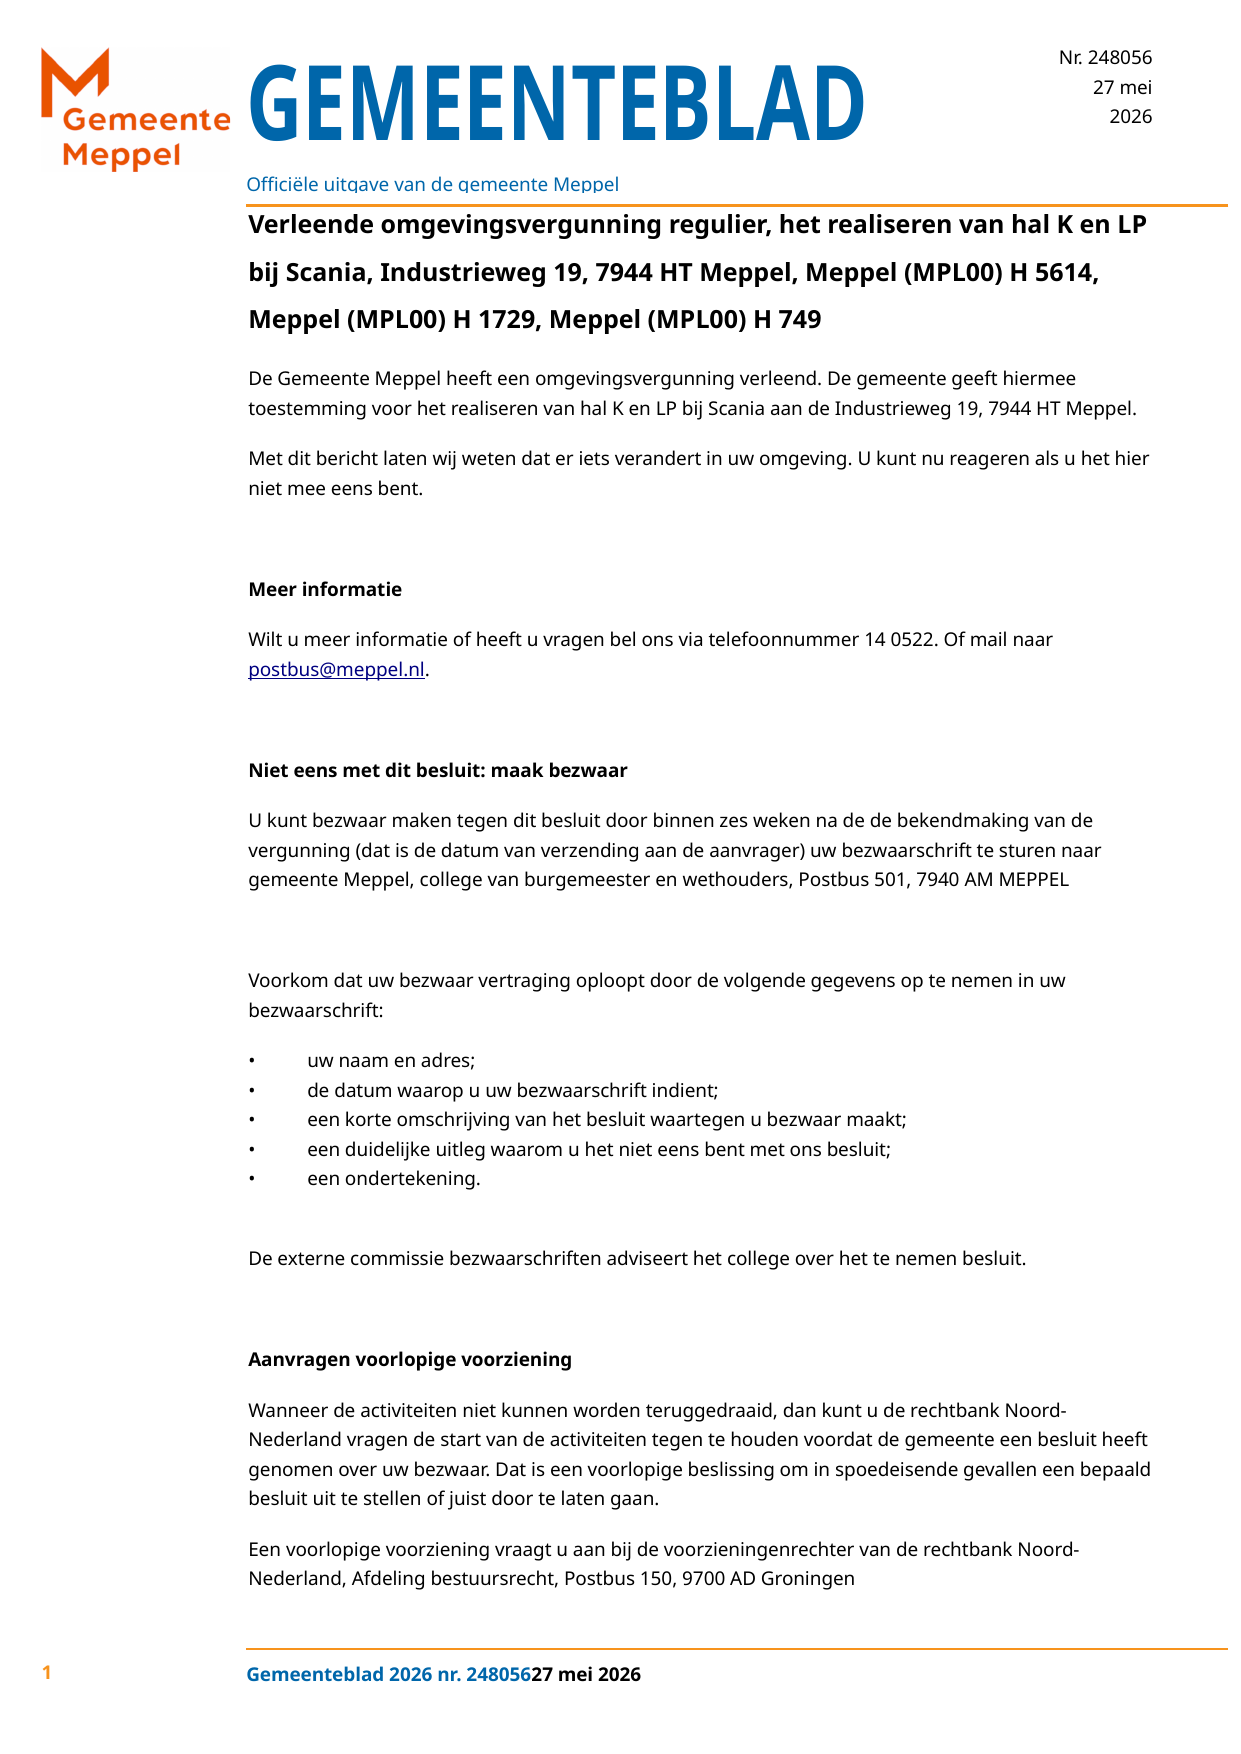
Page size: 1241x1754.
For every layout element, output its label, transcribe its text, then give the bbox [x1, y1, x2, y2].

list een ondertekening. [248, 1166, 1152, 1191]
list uw naam en adres; [248, 1047, 1152, 1073]
text Wanneer de activiteiten niet kunnen worden teruggedraaid, dan kunt u de rechtbank Noord-Nederland vragen de start van de activiteiten tegen te houden voordat de gemeente een besluit heeft genomen over uw bezwaar. Dat is een voorlopige beslissing om in spoedeisende gevallen een bepaald besluit uit te stellen of juist door te laten gaan. [248, 1397, 1152, 1511]
text Voorkom dat uw bezwaar vertraging oploopt door de volgende gegevens op te nemen in uw bezwaarschrift: [248, 967, 1152, 1022]
text Verleende omgevingsvergunning regulier, het realiseren van hal K en LP bij Scania, Industrieweg 19, 7944 HT Meppel, Meppel (MPL00) H 5614, Meppel (MPL00) H 1729, Meppel (MPL00) H 749 [248, 207, 1152, 336]
list een duidelijke uitleg waarom u het niet eens bent met ons besluit; [248, 1136, 1152, 1162]
text Wilt u meer informatie of heeft u vragen bel ons via telefoonnummer 14 0522. Of mail naar postbus@meppel.nl. [248, 626, 1152, 682]
text Aanvragen voorlopige voorziening [248, 1346, 1152, 1372]
text Niet eens met dit besluit: maak bezwaar [248, 757, 1152, 782]
list de datum waarop u uw bezwaarschrift indient; [248, 1077, 1152, 1102]
list een korte omschrijving van het besluit waartegen u bezwaar maakt; [248, 1106, 1152, 1132]
text De externe commissie bezwaarschriften adviseert het college over het te nemen besluit. [248, 1246, 1152, 1271]
text U kunt bezwaar maken tegen dit besluit door binnen zes weken na de de bekendmaking van de vergunning (dat is de datum van verzending aan de aanvrager) uw bezwaarschrift te sturen naar gemeente Meppel, college van burgemeester en wethouders, Postbus 501, 7940 AM MEPPEL [248, 807, 1152, 892]
text De Gemeente Meppel heeft een omgevingsvergunning verleend. De gemeente geeft hiermee toestemming voor het realiseren van hal K en LP bij Scania aan de Industrieweg 19, 7944 HT Meppel. [248, 366, 1152, 421]
text Meer informatie [248, 576, 1152, 602]
picture [41, 47, 231, 172]
text Met dit bericht laten wij weten dat er iets verandert in uw omgeving. U kunt nu reageren als u het hier niet mee eens bent. [248, 446, 1152, 501]
text Een voorlopige voorziening vraagt u aan bij de voorzieningenrechter van de rechtbank Noord-Nederland, Afdeling bestuursrecht, Postbus 150, 9700 AD Groningen [248, 1536, 1152, 1591]
